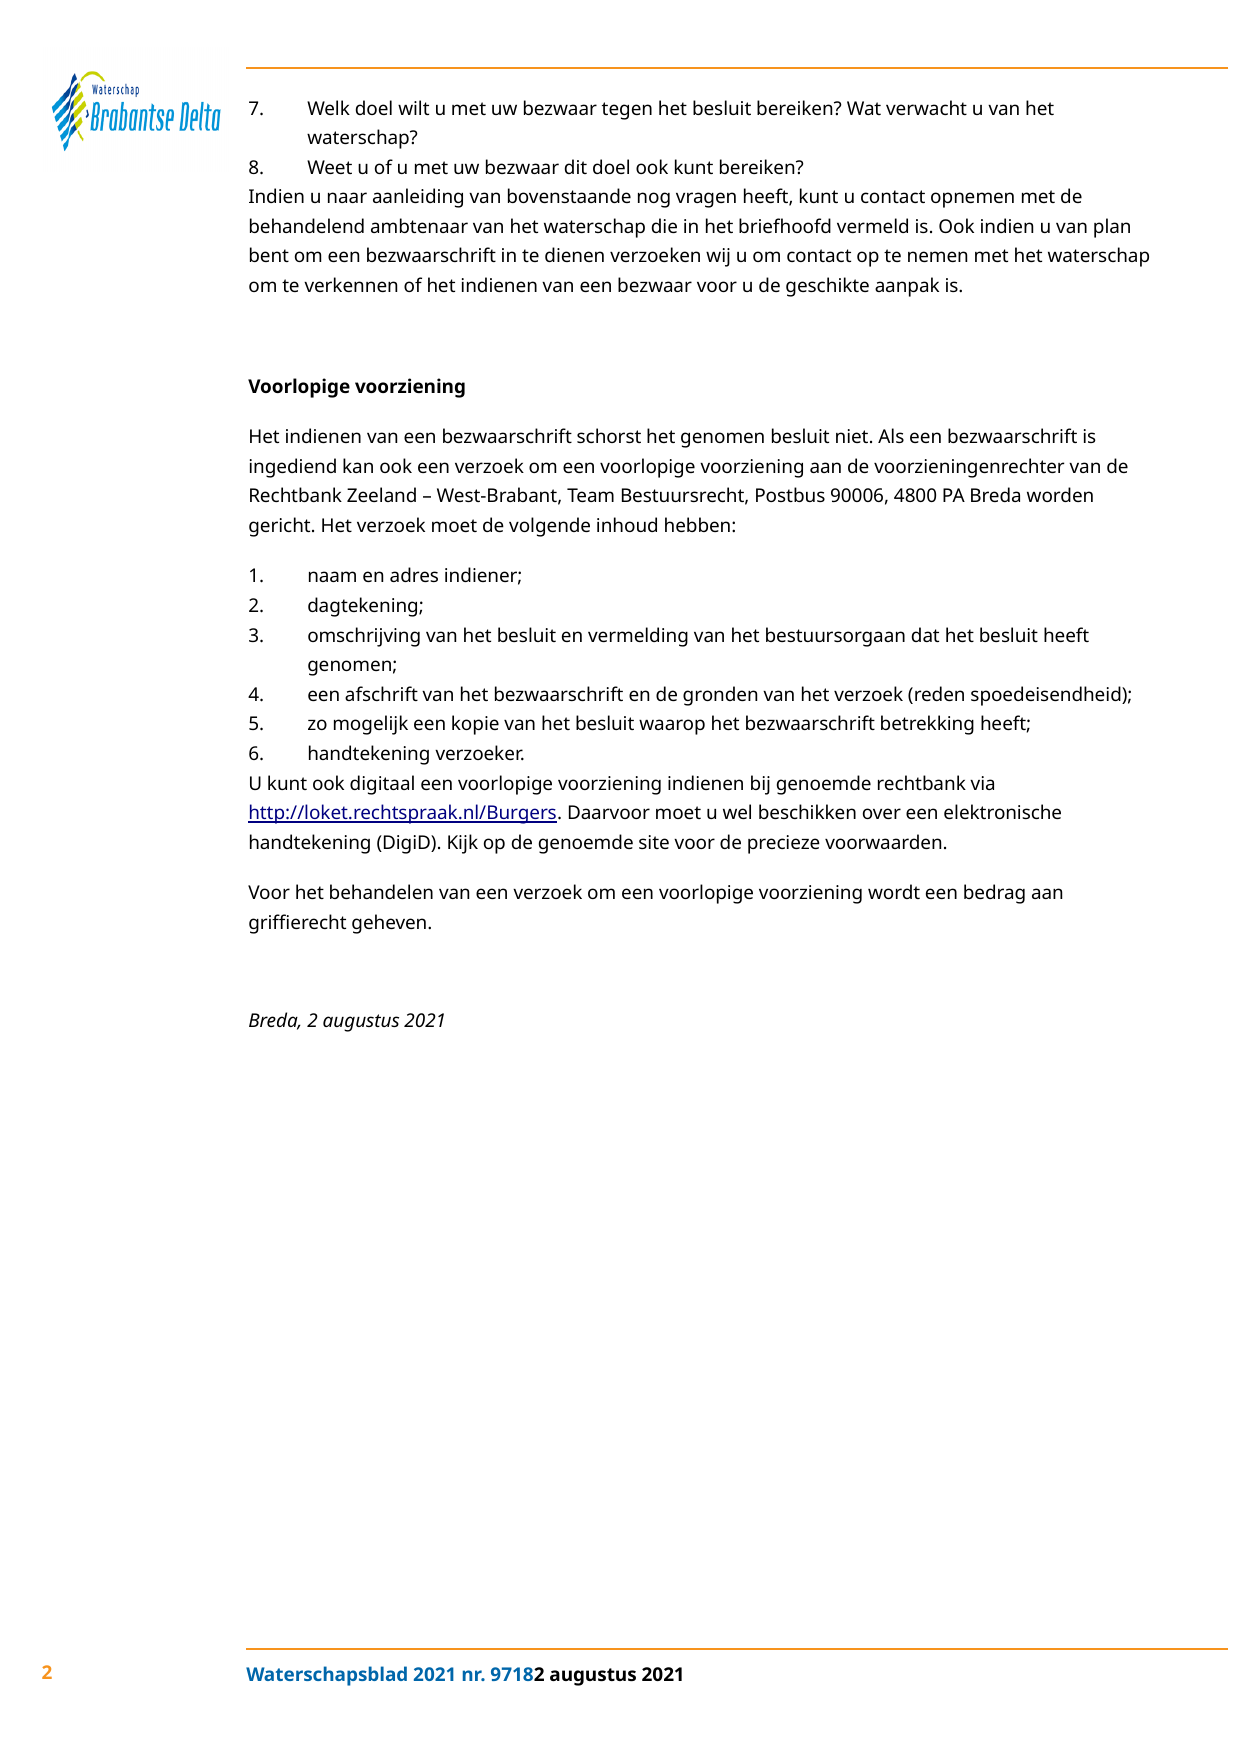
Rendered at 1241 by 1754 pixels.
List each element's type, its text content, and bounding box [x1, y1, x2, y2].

text Breda, 2 augustus 2021 [248, 1007, 1152, 1033]
list zo mogelijk een kopie van het besluit waarop het bezwaarschrift betrekking heeft; [248, 711, 1152, 736]
text U kunt ook digitaal een voorlopige voorziening indienen bij genoemde rechtbank via http://loket.rechtspraak.nl/Burgers. Daarvoor moet u wel beschikken over een elektronische handtekening (DigiD). Kijk op de genoemde site voor de precieze voorwaarden. [248, 770, 1152, 855]
picture [41, 47, 231, 172]
list handtekening verzoeker. [248, 740, 1152, 766]
list Welk doel wilt u met uw bezwaar tegen het besluit bereiken? Wat verwacht u van het waterschap? [248, 95, 1152, 150]
text Het indienen van een bezwaarschrift schorst het genomen besluit niet. Als een bezwaarschrift is ingediend kan ook een verzoek om een voorlopige voorziening aan de voorzieningenrechter van de Rechtbank Zeeland – West-Brabant, Team Bestuursrecht, Postbus 90006, 4800 PA Breda worden gericht. Het verzoek moet de volgende inhoud hebben: [248, 423, 1152, 538]
list dagtekening; [248, 592, 1152, 618]
text Voor het behandelen van een verzoek om een voorlopige voorziening wordt een bedrag aan griffierecht geheven. [248, 879, 1152, 935]
text Voorlopige voorziening [248, 373, 1152, 399]
text Indien u naar aanleiding van bovenstaande nog vragen heeft, kunt u contact opnemen met de behandelend ambtenaar van het waterschap die in het briefhoofd vermeld is. Ook indien u van plan bent om een bezwaarschrift in te dienen verzoeken wij u om contact op te nemen met het waterschap om te verkennen of het indienen van een bezwaar voor u de geschikte aanpak is. [248, 183, 1152, 298]
list omschrijving van het besluit en vermelding van het bestuursorgaan dat het besluit heeft genomen; [248, 622, 1152, 677]
list naam en adres indiener; [248, 563, 1152, 588]
list Weet u of u met uw bezwaar dit doel ook kunt bereiken? [248, 154, 1152, 180]
list een afschrift van het bezwaarschrift en de gronden van het verzoek (reden spoedeisendheid); [248, 681, 1152, 707]
